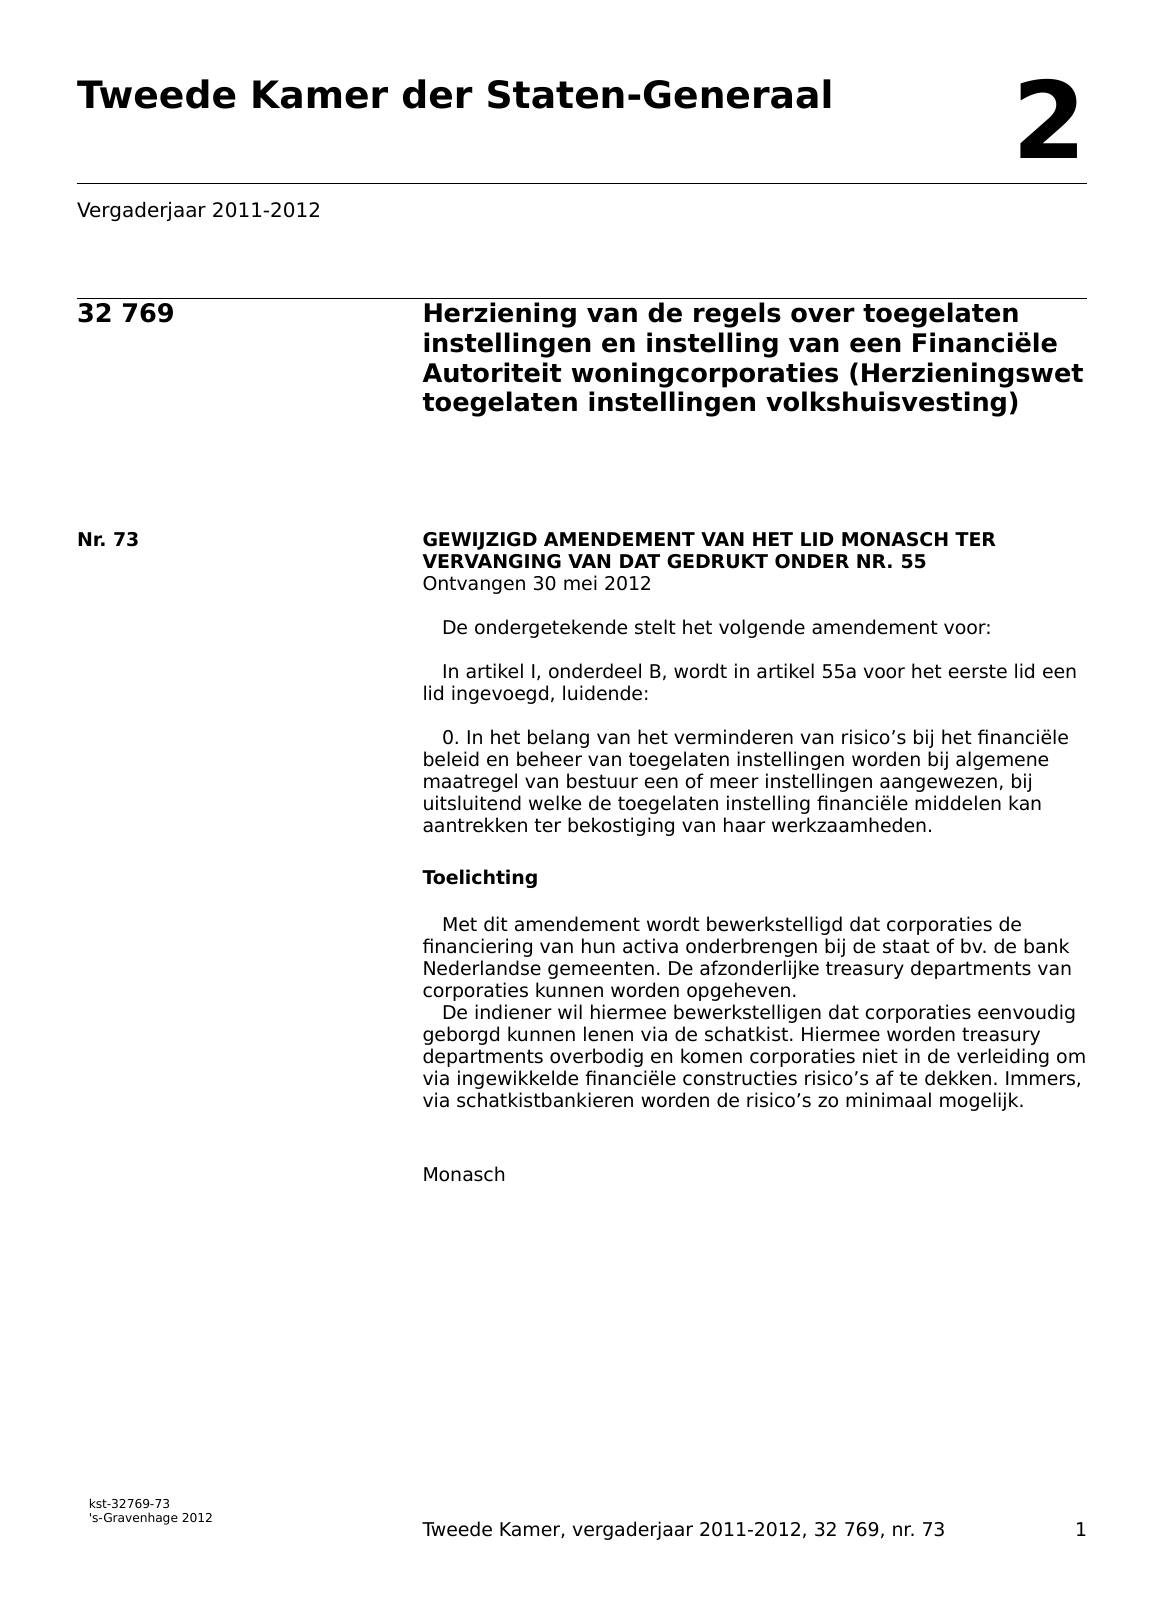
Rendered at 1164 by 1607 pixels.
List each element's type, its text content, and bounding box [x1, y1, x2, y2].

subtitle Toelichting [422, 867, 1087, 889]
table_cell Vergaderjaar 2011-2012 [77, 184, 1087, 298]
table_header 2 [886, 59, 1087, 183]
table_header Tweede Kamer der Staten-Generaal [77, 59, 886, 183]
text kst-32769-73 [88, 1497, 323, 1511]
text 0. In het belang van het verminderen van risico’s bij het financiële beleid en beheer van toegelaten instellingen worden bij algemene maatregel van bestuur een of meer instellingen aangewezen, bij uitsluitend welke de toegelaten instelling financiële middelen kan aantrekken ter bekostiging van haar werkzaamheden. [422, 727, 1087, 837]
text De indiener wil hiermee bewerkstelligen dat corporaties eenvoudig geborgd kunnen lenen via de schatkist. Hiermee worden treasury departments overbodig en komen corporaties niet in de verleiding om via ingewikkelde financiële constructies risico’s af te dekken. Immers, via schatkistbankieren worden de risico’s zo minimaal mogelijk. [422, 1002, 1087, 1112]
text Ontvangen 30 mei 2012 [422, 573, 1087, 595]
text In artikel I, onderdeel B, wordt in artikel 55a voor het eerste lid een lid ingevoegd, luidende: [422, 661, 1087, 705]
text 's-Gravenhage 2012 [88, 1511, 323, 1525]
text Monasch [422, 1142, 1087, 1186]
subtitle 32 769 Herziening van de regels over toegelaten instellingen en instelling van een Financiële Autoriteit woningcorporaties (Herzieningswet toegelaten instellingen volkshuisvesting) [77, 299, 1087, 418]
text De ondergetekende stelt het volgende amendement voor: [422, 617, 1087, 639]
text Met dit amendement wordt bewerkstelligd dat corporaties de financiering van hun activa onderbrengen bij de staat of bv. de bank Nederlandse gemeenten. De afzonderlijke treasury departments van corporaties kunnen worden opgeheven. [422, 914, 1087, 1002]
subtitle Nr. 73 GEWIJZIGD AMENDEMENT VAN HET LID MONASCH TER VERVANGING VAN DAT GEDRUKT ONDER NR. 55 [77, 529, 1087, 573]
